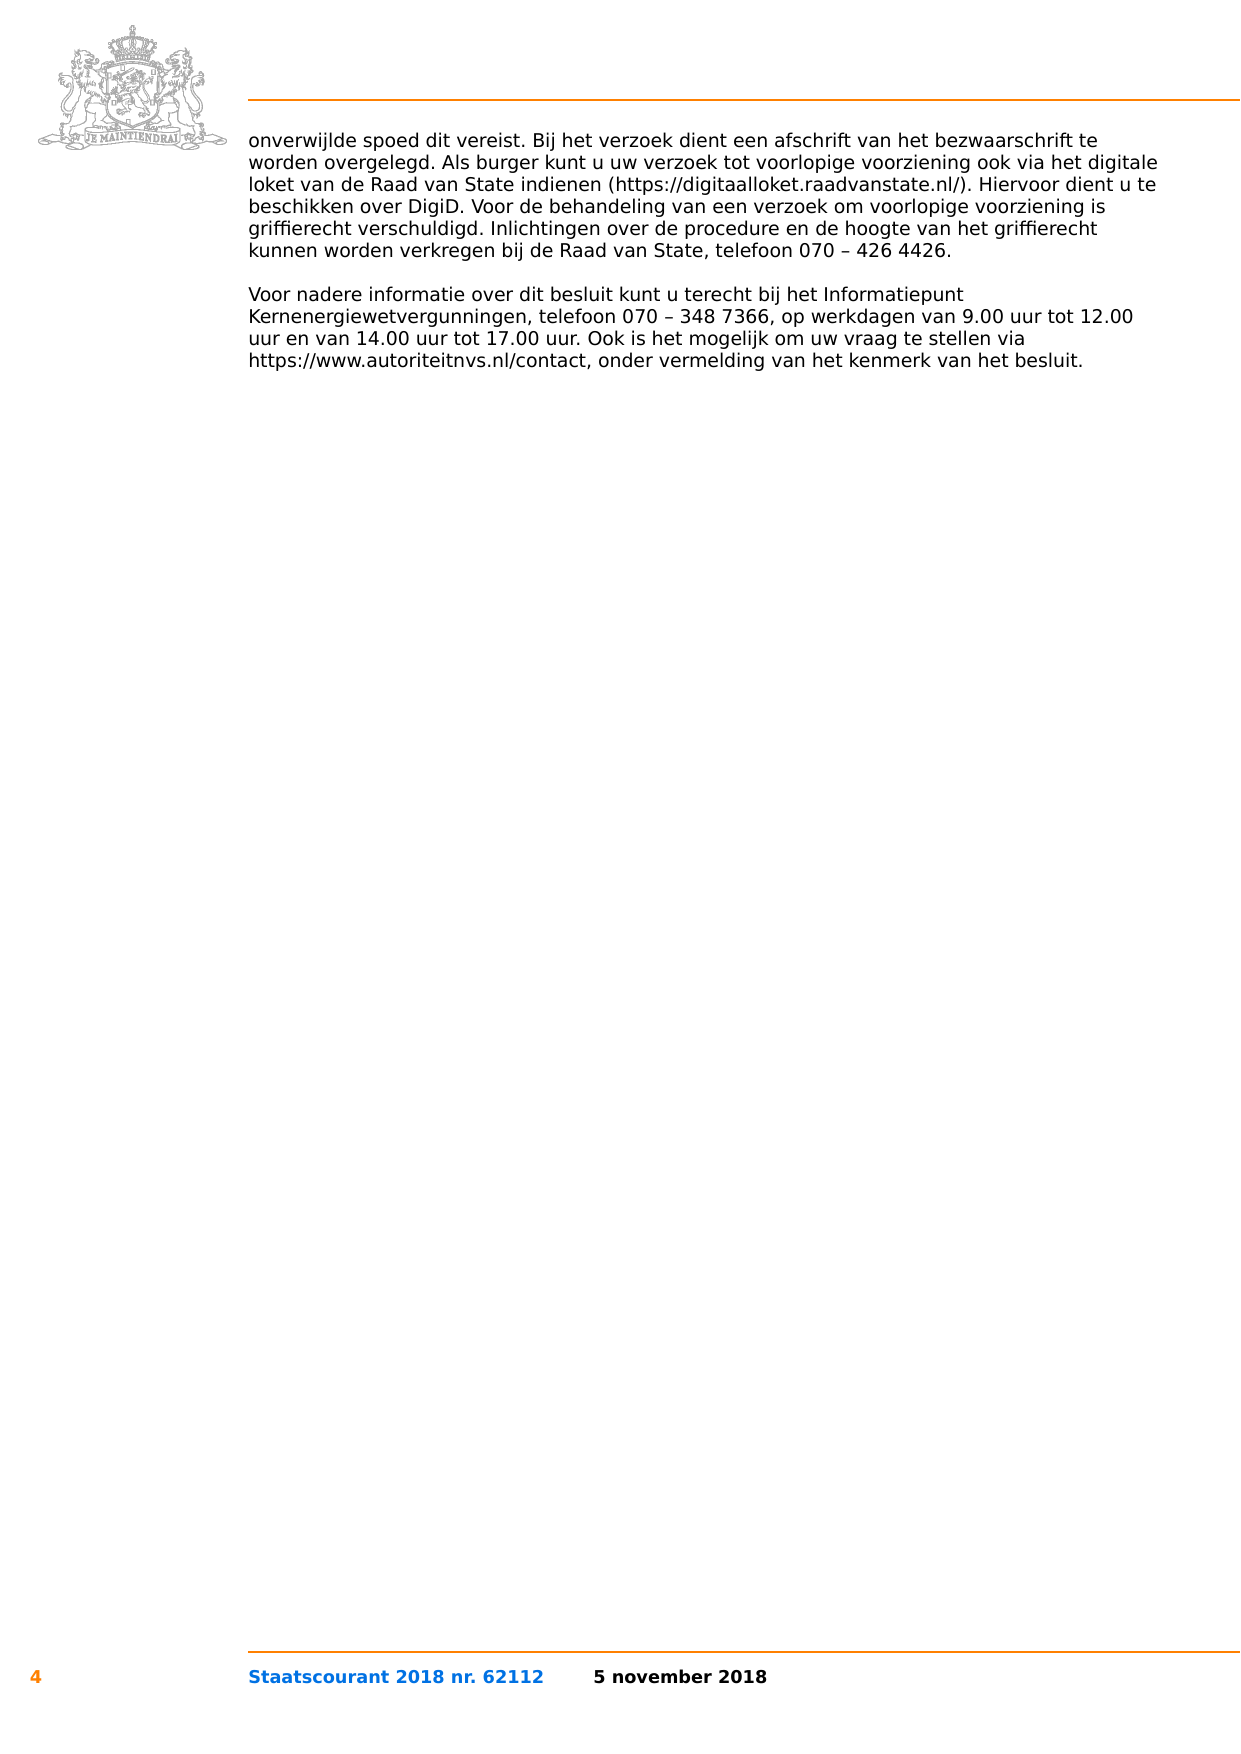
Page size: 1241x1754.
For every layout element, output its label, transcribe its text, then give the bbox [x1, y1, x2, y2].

text onverwijlde spoed dit vereist. Bij het verzoek dient een afschrift van het bezwaarschrift te worden overgelegd. Als burger kunt u uw verzoek tot voorlopige voorziening ook via het digitale loket van de Raad van State indienen (https://digitaalloket.raadvanstate.nl/). Hiervoor dient u te beschikken over DigiD. Voor de behandeling van een verzoek om voorlopige voorziening is griffierecht verschuldigd. Inlichtingen over de procedure en de hoogte van het griffierecht kunnen worden verkregen bij de Raad van State, telefoon 070 – 426 4426. [248, 130, 1163, 262]
text Voor nadere informatie over dit besluit kunt u terecht bij het Informatiepunt Kernenergiewetvergunningen, telefoon 070 – 348 7366, op werkdagen van 9.00 uur tot 12.00 uur en van 14.00 uur tot 17.00 uur. Ook is het mogelijk om uw vraag te stellen via https://www.autoriteitnvs.nl/contact, onder vermelding van het kenmerk van het besluit. [248, 284, 1163, 372]
picture [38, 25, 227, 150]
